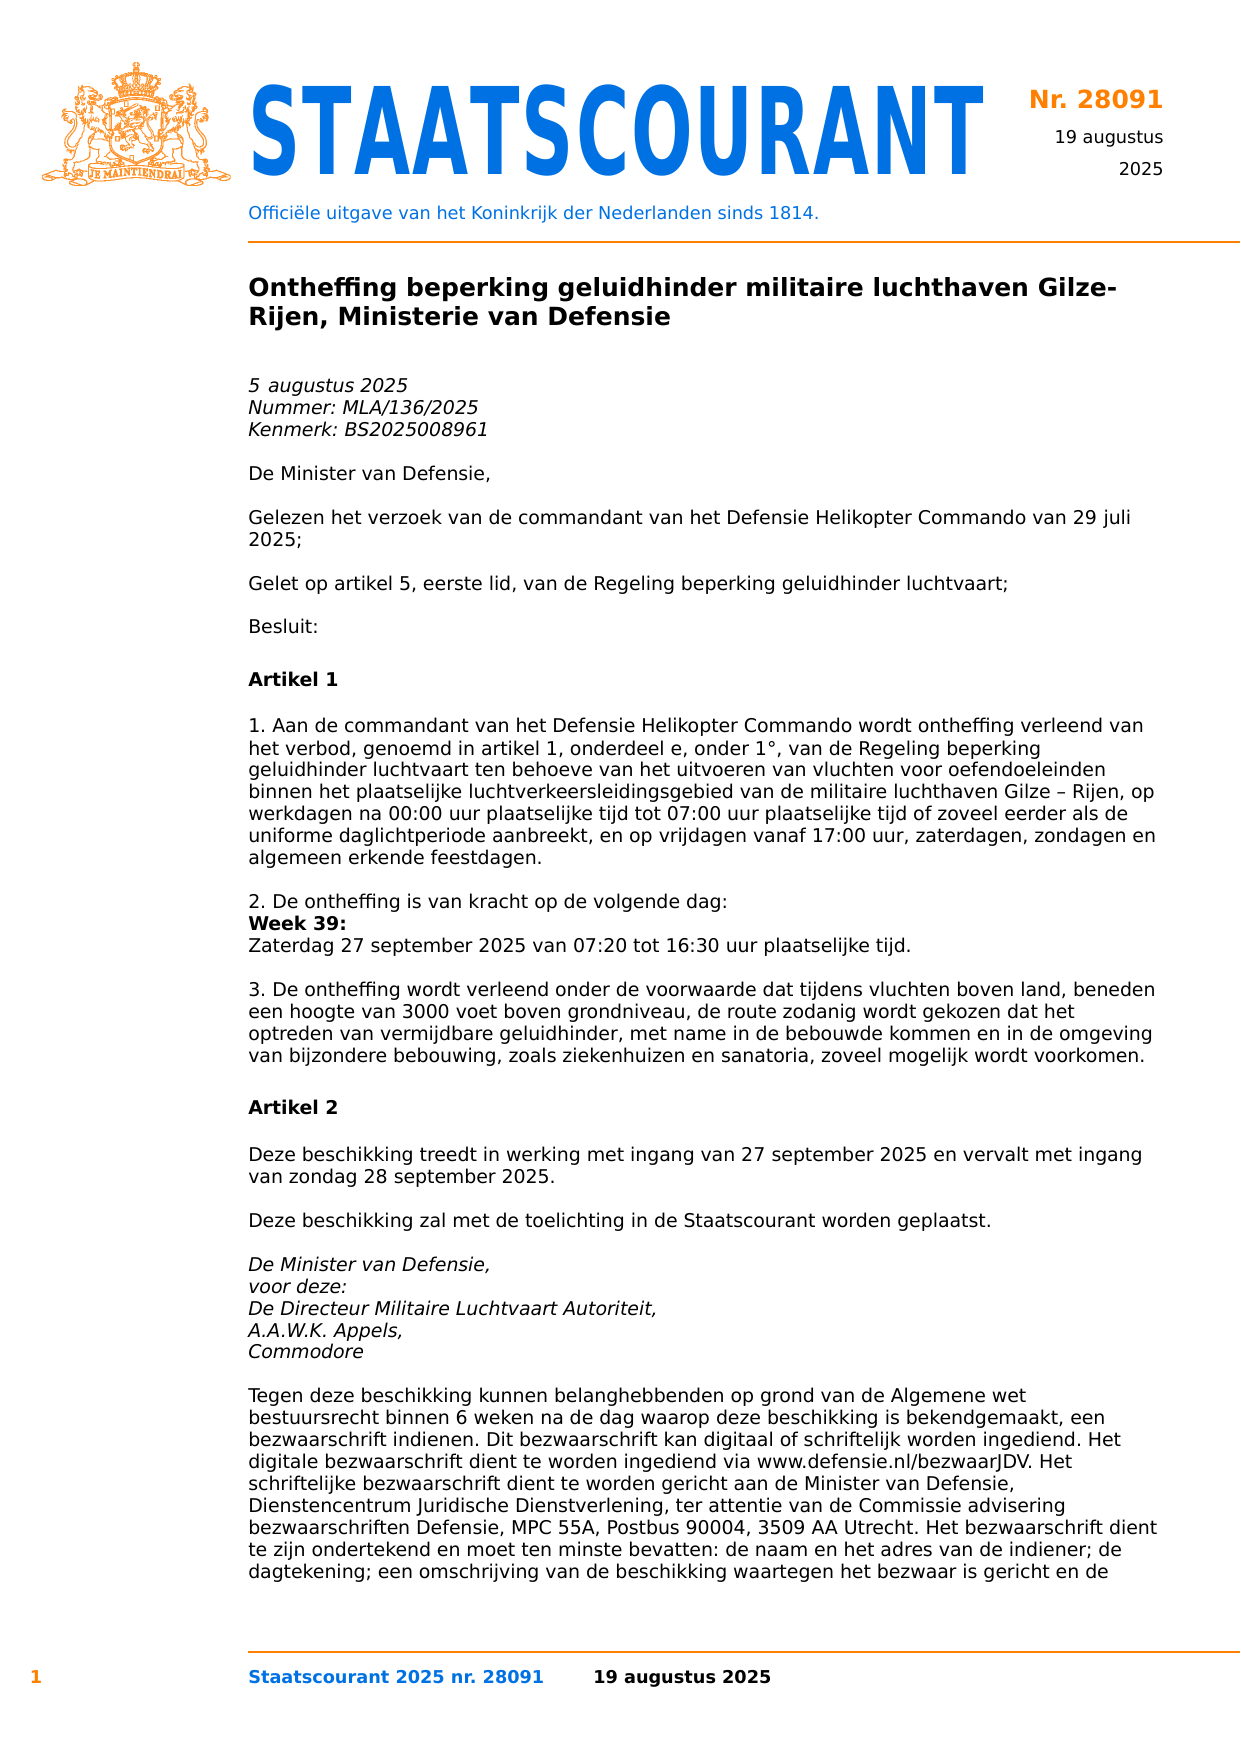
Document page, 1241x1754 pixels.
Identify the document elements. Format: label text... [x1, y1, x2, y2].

text Gelet op artikel 5, eerste lid, van de Regeling beperking geluidhinder luchtvaart; [248, 573, 1163, 594]
text Kenmerk: BS2025008961 [248, 419, 1163, 441]
table_header [25, 62, 248, 241]
text 3. De ontheffing wordt verleend onder de voorwaarde dat tijdens vluchten boven land, beneden een hoogte van 3000 voet boven grondniveau, de route zodanig wordt gekozen dat het optreden van vermijdbare geluidhinder, met name in de bebouwde kommen en in de omgeving van bijzondere bebouwing, zoals ziekenhuizen en sanatoria, zoveel mogelijk wordt voorkomen. [248, 979, 1163, 1067]
text 1. Aan de commandant van het Defensie Helikopter Commando wordt ontheffing verleend van het verbod, genoemd in artikel 1, onderdeel e, onder 1°, van de Regeling beperking geluidhinder luchtvaart ten behoeve van het uitvoeren van vluchten voor oefendoeleinden binnen het plaatselijke luchtverkeersleidingsgebied van de militaire luchthaven Gilze – Rijen, op werkdagen na 00:00 uur plaatselijke tijd tot 07:00 uur plaatselijke tijd of zoveel eerder als de uniforme daglichtperiode aanbreekt, en op vrijdagen vanaf 17:00 uur, zaterdagen, zondagen en algemeen erkende feestdagen. [248, 715, 1163, 869]
text Besluit: [248, 616, 1163, 638]
text Deze beschikking zal met de toelichting in de Staatscourant worden geplaatst. [248, 1210, 1163, 1232]
text Nummer: MLA/136/2025 [248, 397, 1163, 419]
text De Minister van Defensie, voor deze: De Directeur Militaire Luchtvaart Autoriteit, A.A.W.K. Appels, Commodore [248, 1253, 1163, 1363]
subtitle Artikel 2 [248, 1097, 1163, 1119]
text Week 39: [248, 913, 1163, 935]
table_cell Officiële uitgave van het Koninkrijk der Nederlanden sinds 1814. [248, 203, 1240, 241]
table_header Nr. 28091 [998, 62, 1240, 121]
text 2. De ontheffing is van kracht op de volgende dag: [248, 891, 1163, 913]
table_cell 19 augustus [998, 121, 1240, 153]
text Tegen deze beschikking kunnen belanghebbenden op grond van de Algemene wet bestuursrecht binnen 6 weken na de dag waarop deze beschikking is bekendgemaakt, een bezwaarschrift indienen. Dit bezwaarschrift kan digitaal of schriftelijk worden ingediend. Het digitale bezwaarschrift dient te worden ingediend via www.defensie.nl/bezwaarJDV. Het schriftelijke bezwaarschrift dient te worden gericht aan de Minister van Defensie, Dienstencentrum Juridische Dienstverlening, ter attentie van de Commissie advisering bezwaarschriften Defensie, MPC 55A, Postbus 90004, 3509 AA Utrecht. Het bezwaarschrift dient te zijn ondertekend en moet ten minste bevatten: de naam en het adres van de indiener; de dagtekening; een omschrijving van de beschikking waartegen het bezwaar is gericht en de [248, 1385, 1163, 1583]
subtitle Ontheffing beperking geluidhinder militaire luchthaven Gilze-Rijen, Ministerie van Defensie [248, 273, 1163, 331]
table_header STAATSCOURANT [248, 62, 998, 203]
picture [41, 62, 231, 186]
subtitle Artikel 1 [248, 668, 1163, 690]
text 5 augustus 2025 [248, 375, 1163, 397]
table_cell 2025 [998, 153, 1240, 203]
text Zaterdag 27 september 2025 van 07:20 tot 16:30 uur plaatselijke tijd. [248, 935, 1163, 957]
text De Minister van Defensie, [248, 463, 1163, 485]
text Deze beschikking treedt in werking met ingang van 27 september 2025 en vervalt met ingang van zondag 28 september 2025. [248, 1144, 1163, 1188]
text Gelezen het verzoek van de commandant van het Defensie Helikopter Commando van 29 juli 2025; [248, 507, 1163, 551]
